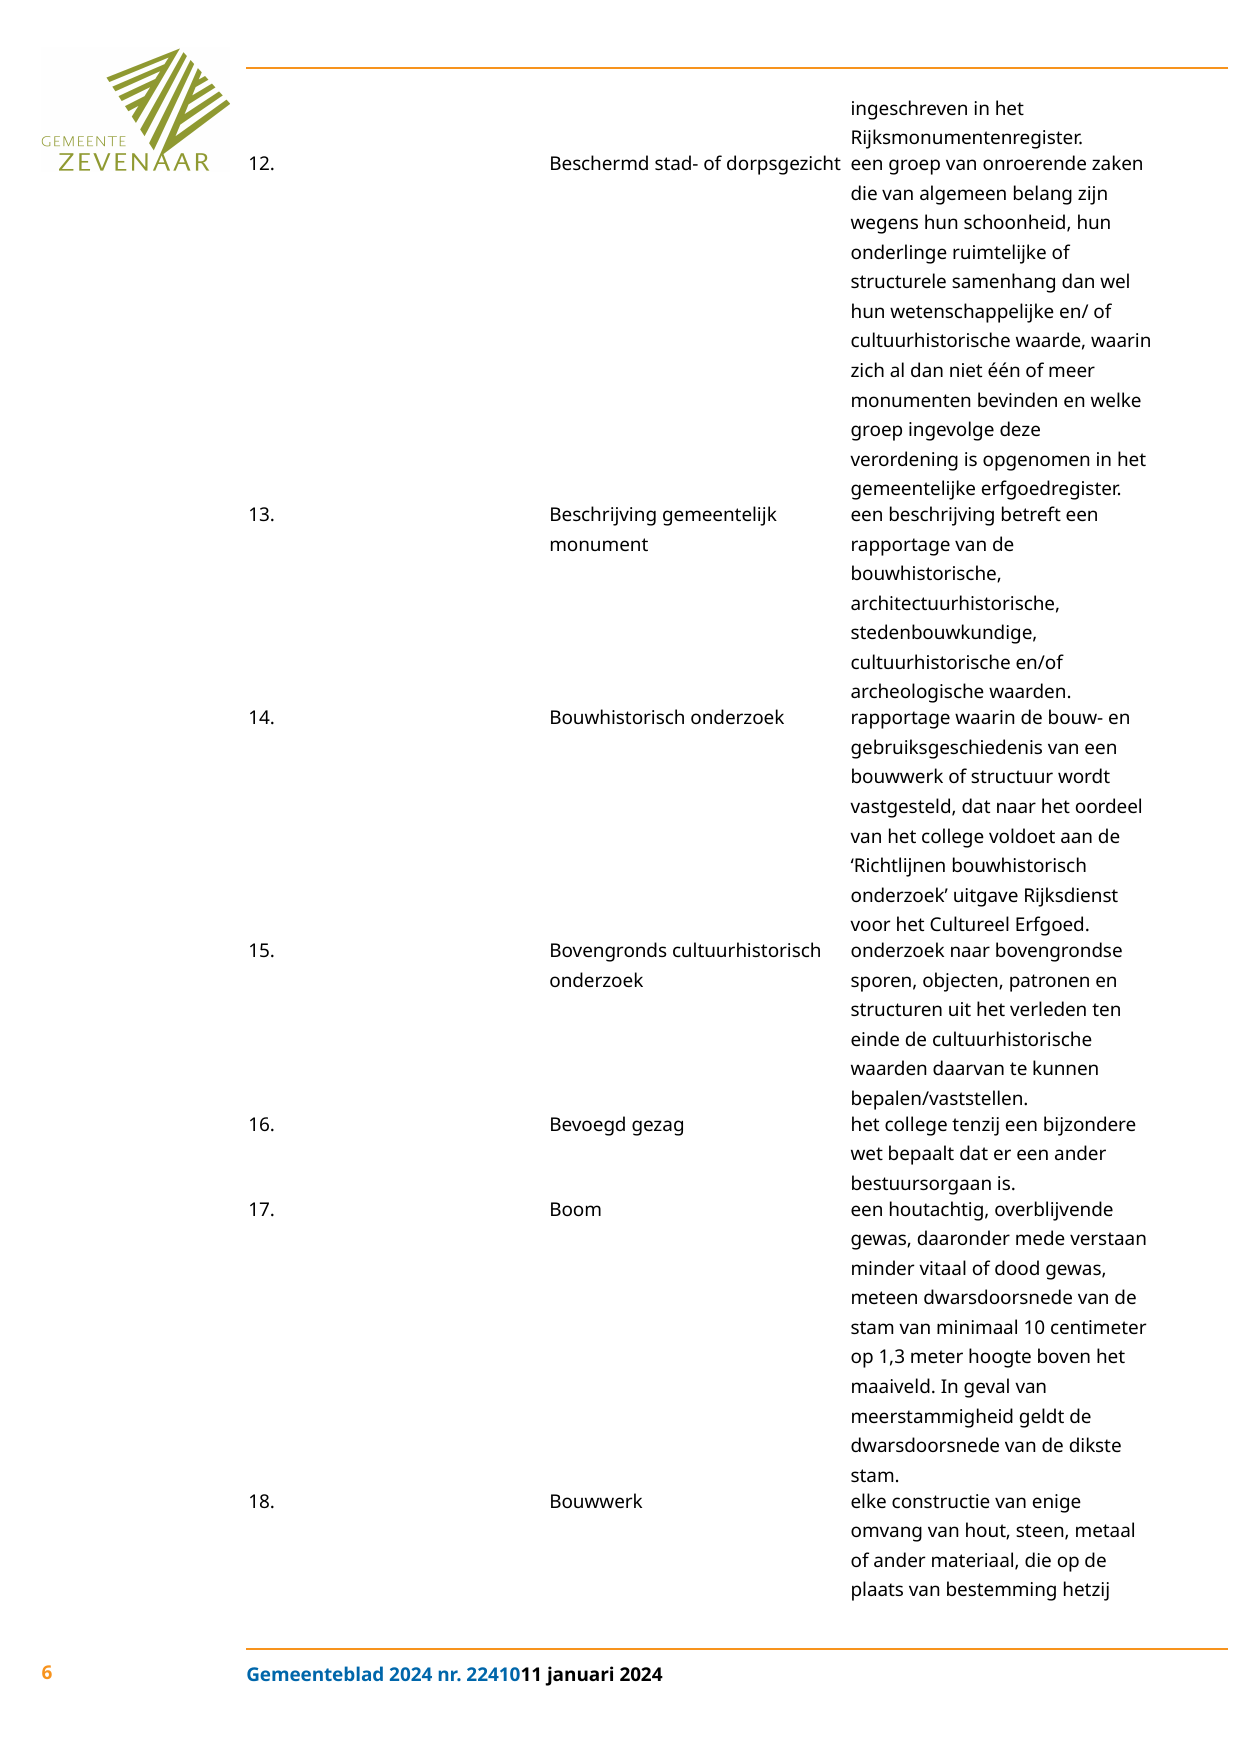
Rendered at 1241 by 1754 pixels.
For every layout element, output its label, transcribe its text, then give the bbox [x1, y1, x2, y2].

table_cell een groep van onroerende zaken die van algemeen belang zijn wegens hun schoonheid, hun onderlinge ruimtelijke of structurele samenhang dan wel hun wetenschappelijke en/ of cultuurhistorische waarde, waarin zich al dan niet één of meer monumenten bevinden en welke groep ingevolge deze verordening is opgenomen in het gemeentelijke erfgoedregister. [850, 150, 1152, 501]
table_cell 15. [248, 937, 549, 1111]
table_cell Boom [549, 1196, 850, 1488]
table_cell 12. [248, 150, 549, 501]
table_cell Bouwhistorisch onderzoek [549, 705, 850, 937]
table_cell Bevoegd gezag [549, 1111, 850, 1196]
table_cell Bouwwerk [549, 1488, 850, 1602]
table_cell [248, 95, 549, 150]
table_cell rapportage waarin de bouw- en gebruiksgeschiedenis van een bouwwerk of structuur wordt vastgesteld, dat naar het oordeel van het college voldoet aan de ‘Richtlijnen bouwhistorisch onderzoek’ uitgave Rijksdienst voor het Cultureel Erfgoed. [850, 705, 1152, 937]
table_cell 17. [248, 1196, 549, 1488]
table_cell elke constructie van enige omvang van hout, steen, metaal of ander materiaal, die op de plaats van bestemming hetzij [850, 1488, 1152, 1602]
table_cell 18. [248, 1488, 549, 1602]
table_cell Beschermd stad- of dorpsgezicht [549, 150, 850, 501]
table_cell ingeschreven in het Rijksmonumentenregister. [850, 95, 1152, 150]
picture [41, 47, 231, 172]
table_cell 13. [248, 501, 549, 704]
table_cell onderzoek naar bovengrondse sporen, objecten, patronen en structuren uit het verleden ten einde de cultuurhistorische waarden daarvan te kunnen bepalen/vaststellen. [850, 937, 1152, 1111]
table_cell Beschrijving gemeentelijk monument [549, 501, 850, 704]
table_cell een houtachtig, overblijvende gewas, daaronder mede verstaan minder vitaal of dood gewas, meteen dwarsdoorsnede van de stam van minimaal 10 centimeter op 1,3 meter hoogte boven het maaiveld. In geval van meerstammigheid geldt de dwarsdoorsnede van de dikste stam. [850, 1196, 1152, 1488]
table_cell een beschrijving betreft een rapportage van de bouwhistorische, architectuurhistorische, stedenbouwkundige, cultuurhistorische en/of archeologische waarden. [850, 501, 1152, 704]
table_cell 16. [248, 1111, 549, 1196]
table_cell 14. [248, 705, 549, 937]
table_cell het college tenzij een bijzondere wet bepaalt dat er een ander bestuursorgaan is. [850, 1111, 1152, 1196]
table_cell Bovengronds cultuurhistorisch onderzoek [549, 937, 850, 1111]
table_cell [549, 95, 850, 150]
